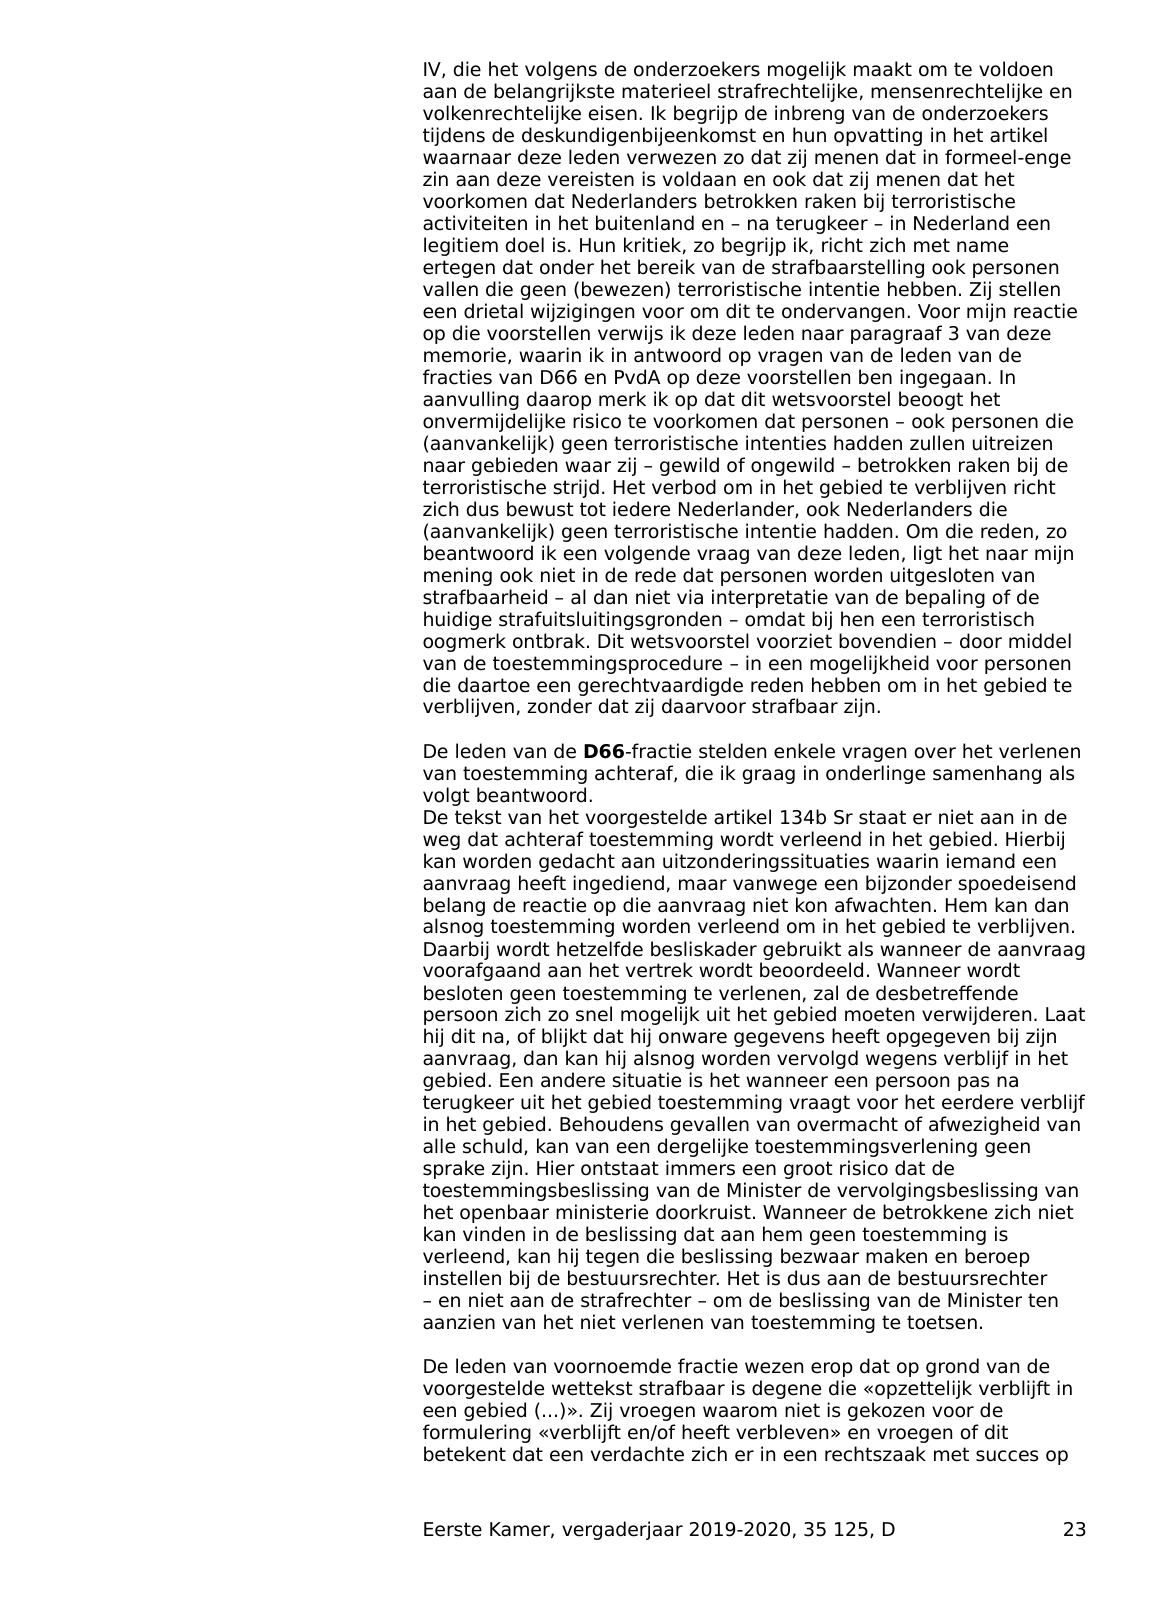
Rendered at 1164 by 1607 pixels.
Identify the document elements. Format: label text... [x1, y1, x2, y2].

text De leden van de D66-fractie stelden enkele vragen over het verlenen van toestemming achteraf, die ik graag in onderlinge samenhang als volgt beantwoord. [422, 741, 1087, 807]
text De leden van voornoemde fractie wezen erop dat op grond van de voorgestelde wettekst strafbaar is degene die «opzettelijk verblijft in een gebied (...)». Zij vroegen waarom niet is gekozen voor de formulering «verblijft en/of heeft verbleven» en vroegen of dit betekent dat een verdachte zich er in een rechtszaak met succes op [422, 1356, 1087, 1466]
text De tekst van het voorgestelde artikel 134b Sr staat er niet aan in de weg dat achteraf toestemming wordt verleend in het gebied. Hierbij kan worden gedacht aan uitzonderingssituaties waarin iemand een aanvraag heeft ingediend, maar vanwege een bijzonder spoedeisend belang de reactie op die aanvraag niet kon afwachten. Hem kan dan alsnog toestemming worden verleend om in het gebied te verblijven. Daarbij wordt hetzelfde besliskader gebruikt als wanneer de aanvraag voorafgaand aan het vertrek wordt beoordeeld. Wanneer wordt besloten geen toestemming te verlenen, zal de desbetreffende persoon zich zo snel mogelijk uit het gebied moeten verwijderen. Laat hij dit na, of blijkt dat hij onware gegevens heeft opgegeven bij zijn aanvraag, dan kan hij alsnog worden vervolgd wegens verblijf in het gebied. Een andere situatie is het wanneer een persoon pas na terugkeer uit het gebied toestemming vraagt voor het eerdere verblijf in het gebied. Behoudens gevallen van overmacht of afwezigheid van alle schuld, kan van een dergelijke toestemmingsverlening geen sprake zijn. Hier ontstaat immers een groot risico dat de toestemmingsbeslissing van de Minister de vervolgingsbeslissing van het openbaar ministerie doorkruist. Wanneer de betrokkene zich niet kan vinden in de beslissing dat aan hem geen toestemming is verleend, kan hij tegen die beslissing bezwaar maken en beroep instellen bij de bestuursrechter. Het is dus aan de bestuursrechter – en niet aan de strafrechter – om de beslissing van de Minister ten aanzien van het niet verlenen van toestemming te toetsen. [422, 807, 1087, 1334]
text IV, die het volgens de onderzoekers mogelijk maakt om te voldoen aan de belangrijkste materieel strafrechtelijke, mensenrechtelijke en volkenrechtelijke eisen. Ik begrijp de inbreng van de onderzoekers tijdens de deskundigenbijeenkomst en hun opvatting in het artikel waarnaar deze leden verwezen zo dat zij menen dat in formeel-enge zin aan deze vereisten is voldaan en ook dat zij menen dat het voorkomen dat Nederlanders betrokken raken bij terroristische activiteiten in het buitenland en – na terugkeer – in Nederland een legitiem doel is. Hun kritiek, zo begrijp ik, richt zich met name ertegen dat onder het bereik van de strafbaarstelling ook personen vallen die geen (bewezen) terroristische intentie hebben. Zij stellen een drietal wijzigingen voor om dit te ondervangen. Voor mijn reactie op die voorstellen verwijs ik deze leden naar paragraaf 3 van deze memorie, waarin ik in antwoord op vragen van de leden van de fracties van D66 en PvdA op deze voorstellen ben ingegaan. In aanvulling daarop merk ik op dat dit wetsvoorstel beoogt het onvermijdelijke risico te voorkomen dat personen – ook personen die (aanvankelijk) geen terroristische intenties hadden zullen uitreizen naar gebieden waar zij – gewild of ongewild – betrokken raken bij de terroristische strijd. Het verbod om in het gebied te verblijven richt zich dus bewust tot iedere Nederlander, ook Nederlanders die (aanvankelijk) geen terroristische intentie hadden. Om die reden, zo beantwoord ik een volgende vraag van deze leden, ligt het naar mijn mening ook niet in de rede dat personen worden uitgesloten van strafbaarheid – al dan niet via interpretatie van de bepaling of de huidige strafuitsluitingsgronden – omdat bij hen een terroristisch oogmerk ontbrak. Dit wetsvoorstel voorziet bovendien – door middel van de toestemmingsprocedure – in een mogelijkheid voor personen die daartoe een gerechtvaardigde reden hebben om in het gebied te verblijven, zonder dat zij daarvoor strafbaar zijn. [422, 59, 1087, 718]
